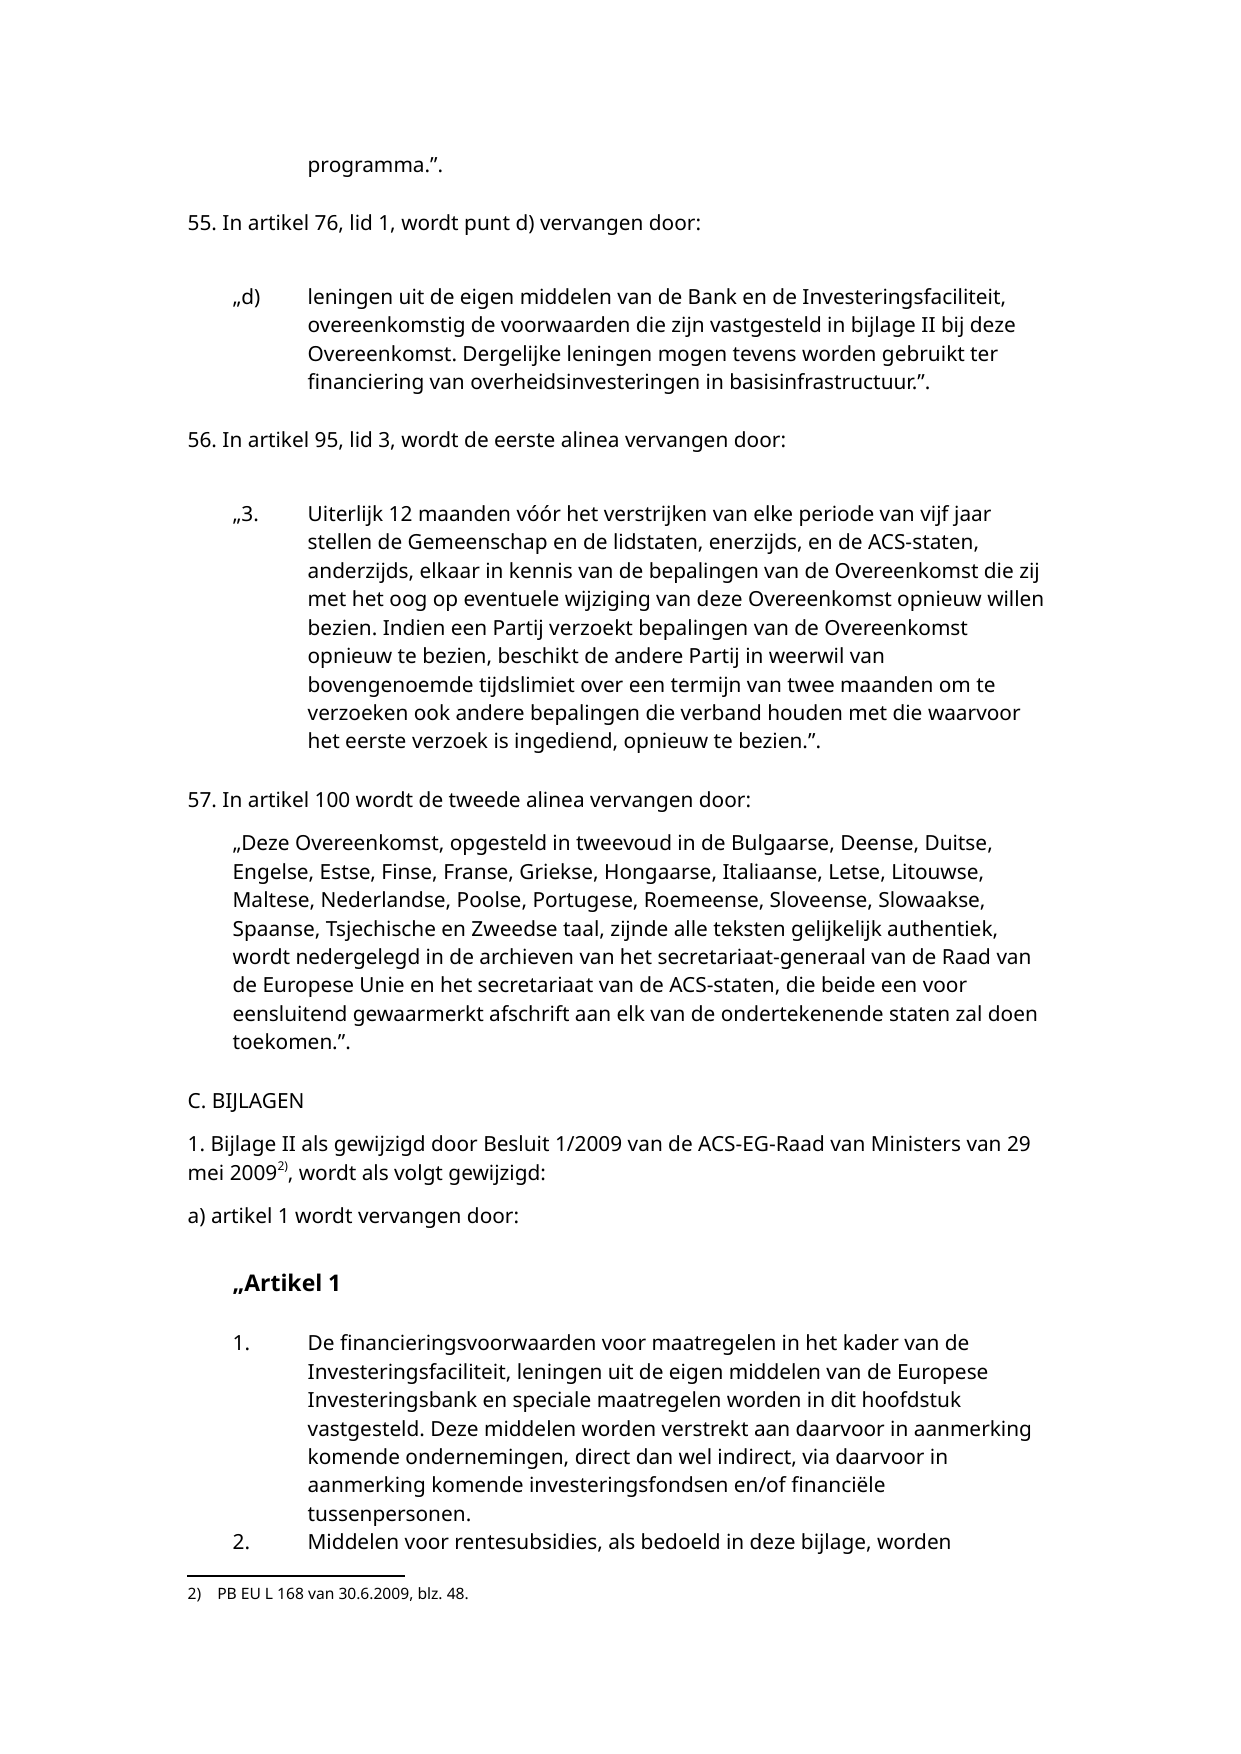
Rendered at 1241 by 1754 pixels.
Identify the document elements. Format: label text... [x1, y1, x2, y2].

text 56. In artikel 95, lid 3, wordt de eerste alinea vervangen door: [187, 426, 1053, 454]
list De financieringsvoorwaarden voor maatregelen in het kader van de Investeringsfaciliteit, leningen uit de eigen middelen van de Europese Investeringsbank en speciale maatregelen worden in dit hoofdstuk vastgesteld. Deze middelen worden verstrekt aan daarvoor in aanmerking komende ondernemingen, direct dan wel indirect, via daarvoor in aanmerking komende investeringsfondsen en/of financiële tussenpersonen. [232, 1328, 1053, 1527]
list programma.”. [232, 150, 1053, 178]
text PB EU L 168 van 30.6.2009, blz. 48. [187, 1575, 1053, 1604]
subtitle „Artikel 1 [232, 1267, 1053, 1298]
list Middelen voor rentesubsidies, als bedoeld in deze bijlage, worden [232, 1527, 1053, 1556]
list Uiterlijk 12 maanden vóór het verstrijken van elke periode van vijf jaar stellen de Gemeenschap en de lidstaten, enerzijds, en de ACS-staten, anderzijds, elkaar in kennis van de bepalingen van de Overeenkomst die zij met het oog op eventuele wijziging van deze Overeenkomst opnieuw willen bezien. Indien een Partij verzoekt bepalingen van de Overeenkomst opnieuw te bezien, beschikt de andere Partij in weerwil van bovengenoemde tijdslimiet over een termijn van twee maanden om te verzoeken ook andere bepalingen die verband houden met die waarvoor het eerste verzoek is ingediend, opnieuw te bezien.”. [232, 499, 1053, 755]
text 1. Bijlage II als gewijzigd door Besluit 1/2009 van de ACS-EG-Raad van Ministers van 29 mei 2009, wordt als volgt gewijzigd: [187, 1129, 1053, 1186]
text 57. In artikel 100 wordt de tweede alinea vervangen door: [187, 785, 1053, 813]
text a) artikel 1 wordt vervangen door: [187, 1201, 1053, 1230]
list leningen uit de eigen middelen van de Bank en de Investeringsfaciliteit, overeenkomstig de voorwaarden die zijn vastgesteld in bijlage II bij deze Overeenkomst. Dergelijke leningen mogen tevens worden gebruikt ter financiering van overheidsinvesteringen in basisinfrastructuur.”. [232, 282, 1053, 396]
text „Deze Overeenkomst, opgesteld in tweevoud in de Bulgaarse, Deense, Duitse, Engelse, Estse, Finse, Franse, Griekse, Hongaarse, Italiaanse, Letse, Litouwse, Maltese, Nederlandse, Poolse, Portugese, Roemeense, Sloveense, Slowaakse, Spaanse, Tsjechische en Zweedse taal, zijnde alle teksten gelijkelijk authentiek, wordt nedergelegd in de archieven van het secretariaat-generaal van de Raad van de Europese Unie en het secretariaat van de ACS-staten, die beide een voor eensluitend gewaarmerkt afschrift aan elk van de ondertekenende staten zal doen toekomen.”. [232, 828, 1053, 1056]
text C. BIJLAGEN [187, 1086, 1053, 1114]
text 55. In artikel 76, lid 1, wordt punt d) vervangen door: [187, 208, 1053, 237]
